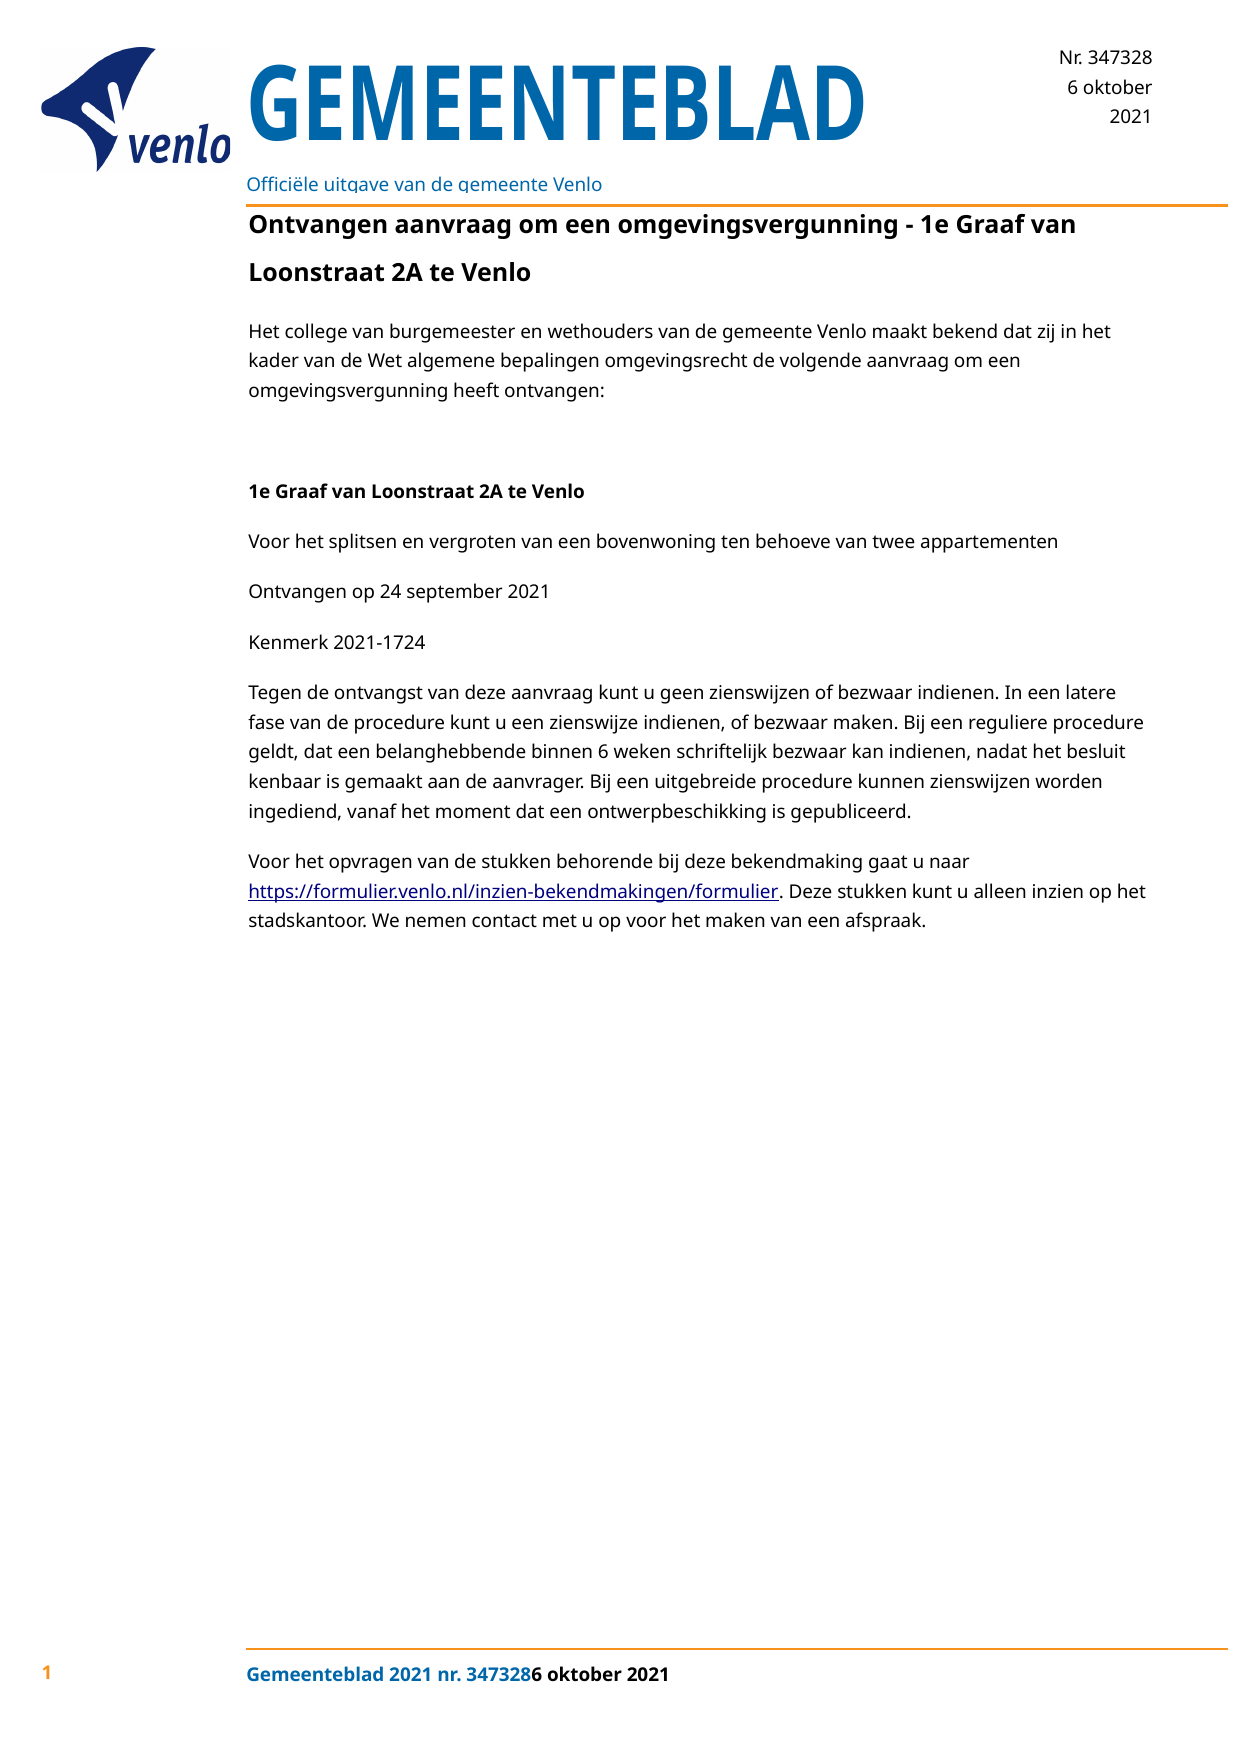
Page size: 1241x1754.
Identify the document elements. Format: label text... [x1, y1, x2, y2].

text Tegen de ontvangst van deze aanvraag kunt u geen zienswijzen of bezwaar indienen. In een latere fase van de procedure kunt u een zienswijze indienen, of bezwaar maken. Bij een reguliere procedure geldt, dat een belanghebbende binnen 6 weken schriftelijk bezwaar kan indienen, nadat het besluit kenbaar is gemaakt aan de aanvrager. Bij een uitgebreide procedure kunnen zienswijzen worden ingediend, vanaf het moment dat een ontwerpbeschikking is gepubliceerd. [248, 679, 1152, 824]
text Ontvangen op 24 september 2021 [248, 579, 1152, 604]
text Het college van burgemeester en wethouders van de gemeente Venlo maakt bekend dat zij in het kader van de Wet algemene bepalingen omgevingsrecht de volgende aanvraag om een omgevingsvergunning heeft ontvangen: [248, 318, 1152, 403]
text Voor het splitsen en vergroten van een bovenwoning ten behoeve van twee appartementen [248, 528, 1152, 554]
text Voor het opvragen van de stukken behorende bij deze bekendmaking gaat u naar https://formulier.venlo.nl/inzien-bekendmakingen/formulier. Deze stukken kunt u alleen inzien op het stadskantoor. We nemen contact met u op voor het maken van een afspraak. [248, 848, 1152, 933]
text Kenmerk 2021-1724 [248, 629, 1152, 655]
text Ontvangen aanvraag om een omgevingsvergunning - 1e Graaf van Loonstraat 2A te Venlo [248, 207, 1152, 288]
picture [41, 47, 231, 172]
text 1e Graaf van Loonstraat 2A te Venlo [248, 478, 1152, 504]
